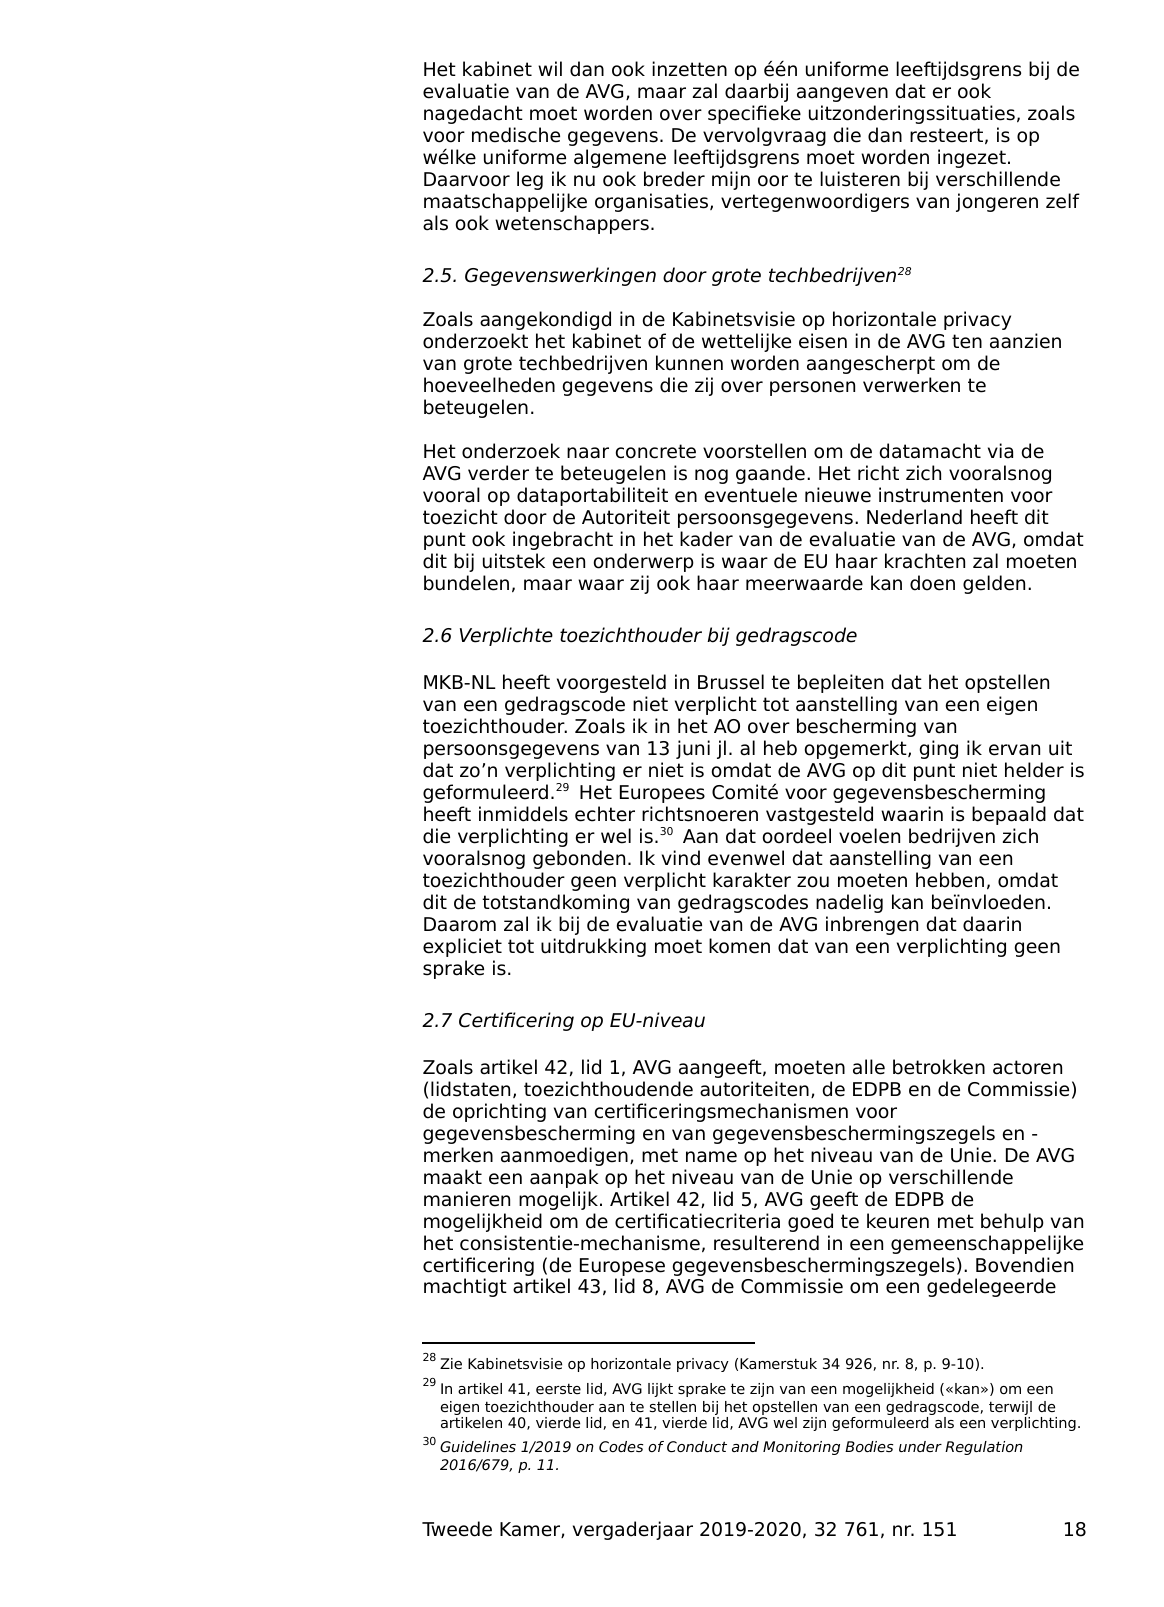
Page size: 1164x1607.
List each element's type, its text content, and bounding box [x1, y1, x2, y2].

text In artikel 41, eerste lid, AVG lijkt sprake te zijn van een mogelijkheid («kan») om een eigen toezichthouder aan te stellen bij het opstellen van een gedragscode, terwijl de artikelen 40, vierde lid, en 41, vierde lid, AVG wel zijn geformuleerd als een verplichting. [422, 1377, 1087, 1432]
subtitle 2.5. Gegevenswerkingen door grote techbedrijven [422, 265, 1087, 287]
text Het kabinet wil dan ook inzetten op één uniforme leeftijdsgrens bij de evaluatie van de AVG, maar zal daarbij aangeven dat er ook nagedacht moet worden over specifieke uitzonderingssituaties, zoals voor medische gegevens. De vervolgvraag die dan resteert, is op wélke uniforme algemene leeftijdsgrens moet worden ingezet. Daarvoor leg ik nu ook breder mijn oor te luisteren bij verschillende maatschappelijke organisaties, vertegenwoordigers van jongeren zelf als ook wetenschappers. [422, 59, 1087, 235]
subtitle 2.7 Certificering op EU-niveau [422, 1010, 1087, 1032]
text Zoals aangekondigd in de Kabinetsvisie op horizontale privacy onderzoekt het kabinet of de wettelijke eisen in de AVG ten aanzien van grote techbedrijven kunnen worden aangescherpt om de hoeveelheden gegevens die zij over personen verwerken te beteugelen. [422, 309, 1087, 419]
text MKB-NL heeft voorgesteld in Brussel te bepleiten dat het opstellen van een gedragscode niet verplicht tot aanstelling van een eigen toezichthouder. Zoals ik in het AO over bescherming van persoonsgegevens van 13 juni jl. al heb opgemerkt, ging ik ervan uit dat zo’n verplichting er niet is omdat de AVG op dit punt niet helder is geformuleerd. Het Europees Comité voor gegevensbescherming heeft inmiddels echter richtsnoeren vastgesteld waarin is bepaald dat die verplichting er wel is. Aan dat oordeel voelen bedrijven zich vooralsnog gebonden. Ik vind evenwel dat aanstelling van een toezichthouder geen verplicht karakter zou moeten hebben, omdat dit de totstandkoming van gedragscodes nadelig kan beïnvloeden. Daarom zal ik bij de evaluatie van de AVG inbrengen dat daarin expliciet tot uitdrukking moet komen dat van een verplichting geen sprake is. [422, 672, 1087, 980]
text Zie Kabinetsvisie op horizontale privacy (Kamerstuk 34 926, nr. 8, p. 9-10). [422, 1352, 1087, 1374]
subtitle 2.6 Verplichte toezichthouder bij gedragscode [422, 625, 1087, 647]
text Het onderzoek naar concrete voorstellen om de datamacht via de AVG verder te beteugelen is nog gaande. Het richt zich vooralsnog vooral op dataportabiliteit en eventuele nieuwe instrumenten voor toezicht door de Autoriteit persoonsgegevens. Nederland heeft dit punt ook ingebracht in het kader van de evaluatie van de AVG, omdat dit bij uitstek een onderwerp is waar de EU haar krachten zal moeten bundelen, maar waar zij ook haar meerwaarde kan doen gelden. [422, 441, 1087, 595]
text Guidelines 1/2019 on Codes of Conduct and Monitoring Bodies under Regulation 2016/679, p. 11. [422, 1435, 1087, 1474]
text Zoals artikel 42, lid 1, AVG aangeeft, moeten alle betrokken actoren (lidstaten, toezichthoudende autoriteiten, de EDPB en de Commissie) de oprichting van certificeringsmechanismen voor gegevensbescherming en van gegevensbeschermingszegels en -merken aanmoedigen, met name op het niveau van de Unie. De AVG maakt een aanpak op het niveau van de Unie op verschillende manieren mogelijk. Artikel 42, lid 5, AVG geeft de EDPB de mogelijkheid om de certificatiecriteria goed te keuren met behulp van het consistentie-mechanisme, resulterend in een gemeenschappelijke certificering (de Europese gegevensbeschermingszegels). Bovendien machtigt artikel 43, lid 8, AVG de Commissie om een gedelegeerde [422, 1057, 1087, 1298]
